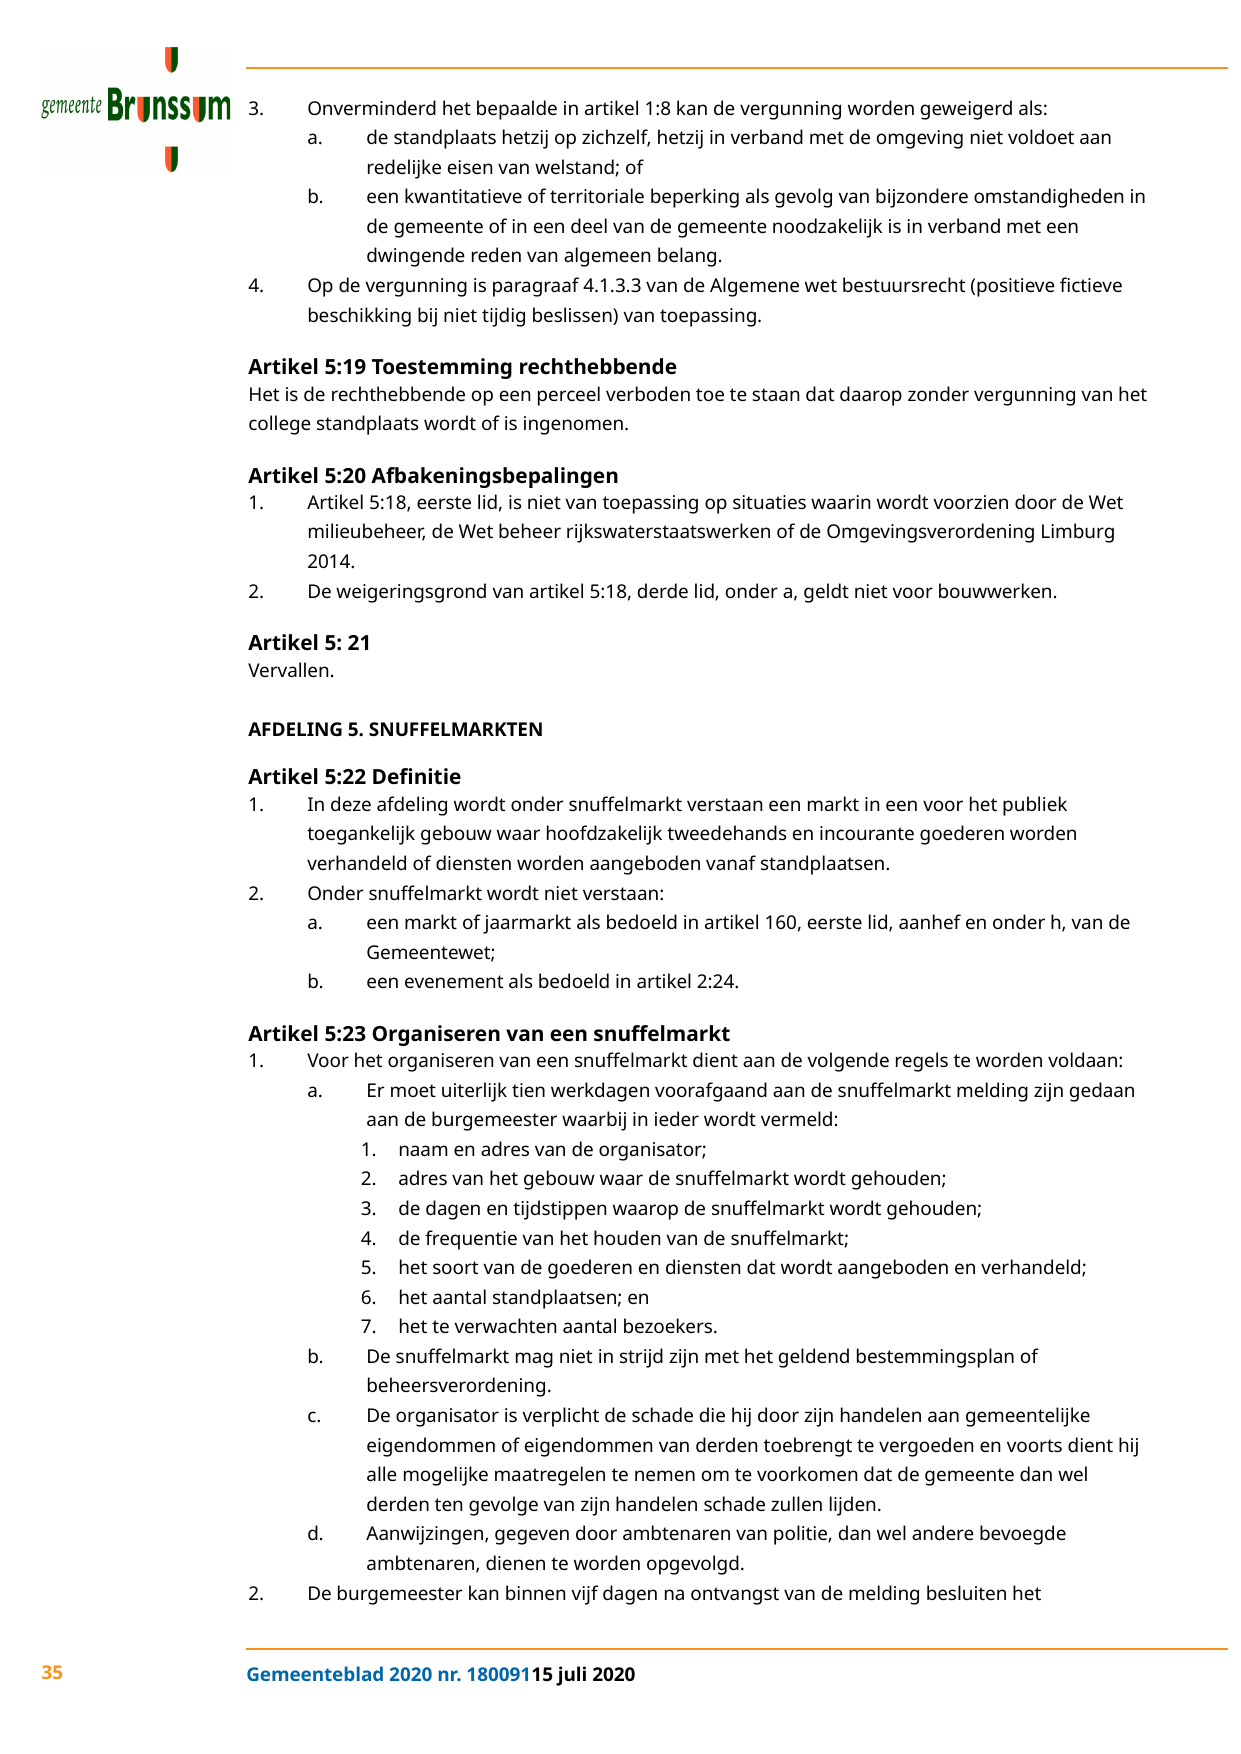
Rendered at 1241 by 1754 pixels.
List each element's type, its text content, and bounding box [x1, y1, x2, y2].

list de dagen en tijdstippen waarop de snuffelmarkt wordt gehouden; [361, 1195, 1152, 1221]
text Artikel 5:23 Organiseren van een snuffelmarkt [248, 1019, 1152, 1047]
list De weigeringsgrond van artikel 5:18, derde lid, onder a, geldt niet voor bouwwerken. [248, 578, 1152, 604]
list naam en adres van de organisator; [361, 1136, 1152, 1162]
text Vervallen. [248, 657, 1152, 682]
list Voor het organiseren van een snuffelmarkt dient aan de volgende regels te worden voldaan: [248, 1047, 1152, 1073]
list adres van het gebouw waar de snuffelmarkt wordt gehouden; [361, 1166, 1152, 1191]
list het aantal standplaatsen; en [361, 1284, 1152, 1310]
list de standplaats hetzij op zichzelf, hetzij in verband met de omgeving niet voldoet aan redelijke eisen van welstand; of [307, 124, 1152, 180]
list De organisator is verplicht de schade die hij door zijn handelen aan gemeentelijke eigendommen of eigendommen van derden toebrengt te vergoeden en voorts dient hij alle mogelijke maatregelen te nemen om te voorkomen dat de gemeente dan wel derden ten gevolge van zijn handelen schade zullen lijden. [307, 1402, 1152, 1517]
text Het is de rechthebbende op een perceel verboden toe te staan dat daarop zonder vergunning van het college standplaats wordt of is ingenomen. [248, 381, 1152, 436]
list In deze afdeling wordt onder snuffelmarkt verstaan een markt in een voor het publiek toegankelijk gebouw waar hoofdzakelijk tweedehands en incourante goederen worden verhandeld of diensten worden aangeboden vanaf standplaatsen. [248, 791, 1152, 876]
list een kwantitatieve of territoriale beperking als gevolg van bijzondere omstandigheden in de gemeente of in een deel van de gemeente noodzakelijk is in verband met een dwingende reden van algemeen belang. [307, 183, 1152, 268]
list De snuffelmarkt mag niet in strijd zijn met het geldend bestemmingsplan of beheersverordening. [307, 1343, 1152, 1398]
text Artikel 5:20 Afbakeningsbepalingen [248, 461, 1152, 489]
list het soort van de goederen en diensten dat wordt aangeboden en verhandeld; [361, 1254, 1152, 1280]
list Onverminderd het bepaalde in artikel 1:8 kan de vergunning worden geweigerd als: [248, 95, 1152, 121]
list de frequentie van het houden van de snuffelmarkt; [361, 1225, 1152, 1251]
list Artikel 5:18, eerste lid, is niet van toepassing op situaties waarin wordt voorzien door de Wet milieubeheer, de Wet beheer rijkswaterstaatswerken of de Omgevingsverordening Limburg 2014. [248, 489, 1152, 574]
list Er moet uiterlijk tien werkdagen voorafgaand aan de snuffelmarkt melding zijn gedaan aan de burgemeester waarbij in ieder wordt vermeld: [307, 1077, 1152, 1132]
list een markt of jaarmarkt als bedoeld in artikel 160, eerste lid, aanhef en onder h, van de Gemeentewet; [307, 909, 1152, 964]
text Artikel 5:19 Toestemming rechthebbende [248, 352, 1152, 381]
list een evenement als bedoeld in artikel 2:24. [307, 968, 1152, 994]
list Onder snuffelmarkt wordt niet verstaan: [248, 880, 1152, 905]
list De burgemeester kan binnen vijf dagen na ontvangst van de melding besluiten het [248, 1580, 1152, 1606]
list het te verwachten aantal bezoekers. [361, 1313, 1152, 1339]
list Op de vergunning is paragraaf 4.1.3.3 van de Algemene wet bestuursrecht (positieve fictieve beschikking bij niet tijdig beslissen) van toepassing. [248, 272, 1152, 328]
text Artikel 5:22 Definitie [248, 762, 1152, 791]
picture [41, 47, 231, 172]
list Aanwijzingen, gegeven door ambtenaren van politie, dan wel andere bevoegde ambtenaren, dienen te worden opgevolgd. [307, 1521, 1152, 1576]
text Artikel 5: 21 [248, 628, 1152, 657]
text AFDELING 5. SNUFFELMARKTEN [248, 716, 1152, 742]
